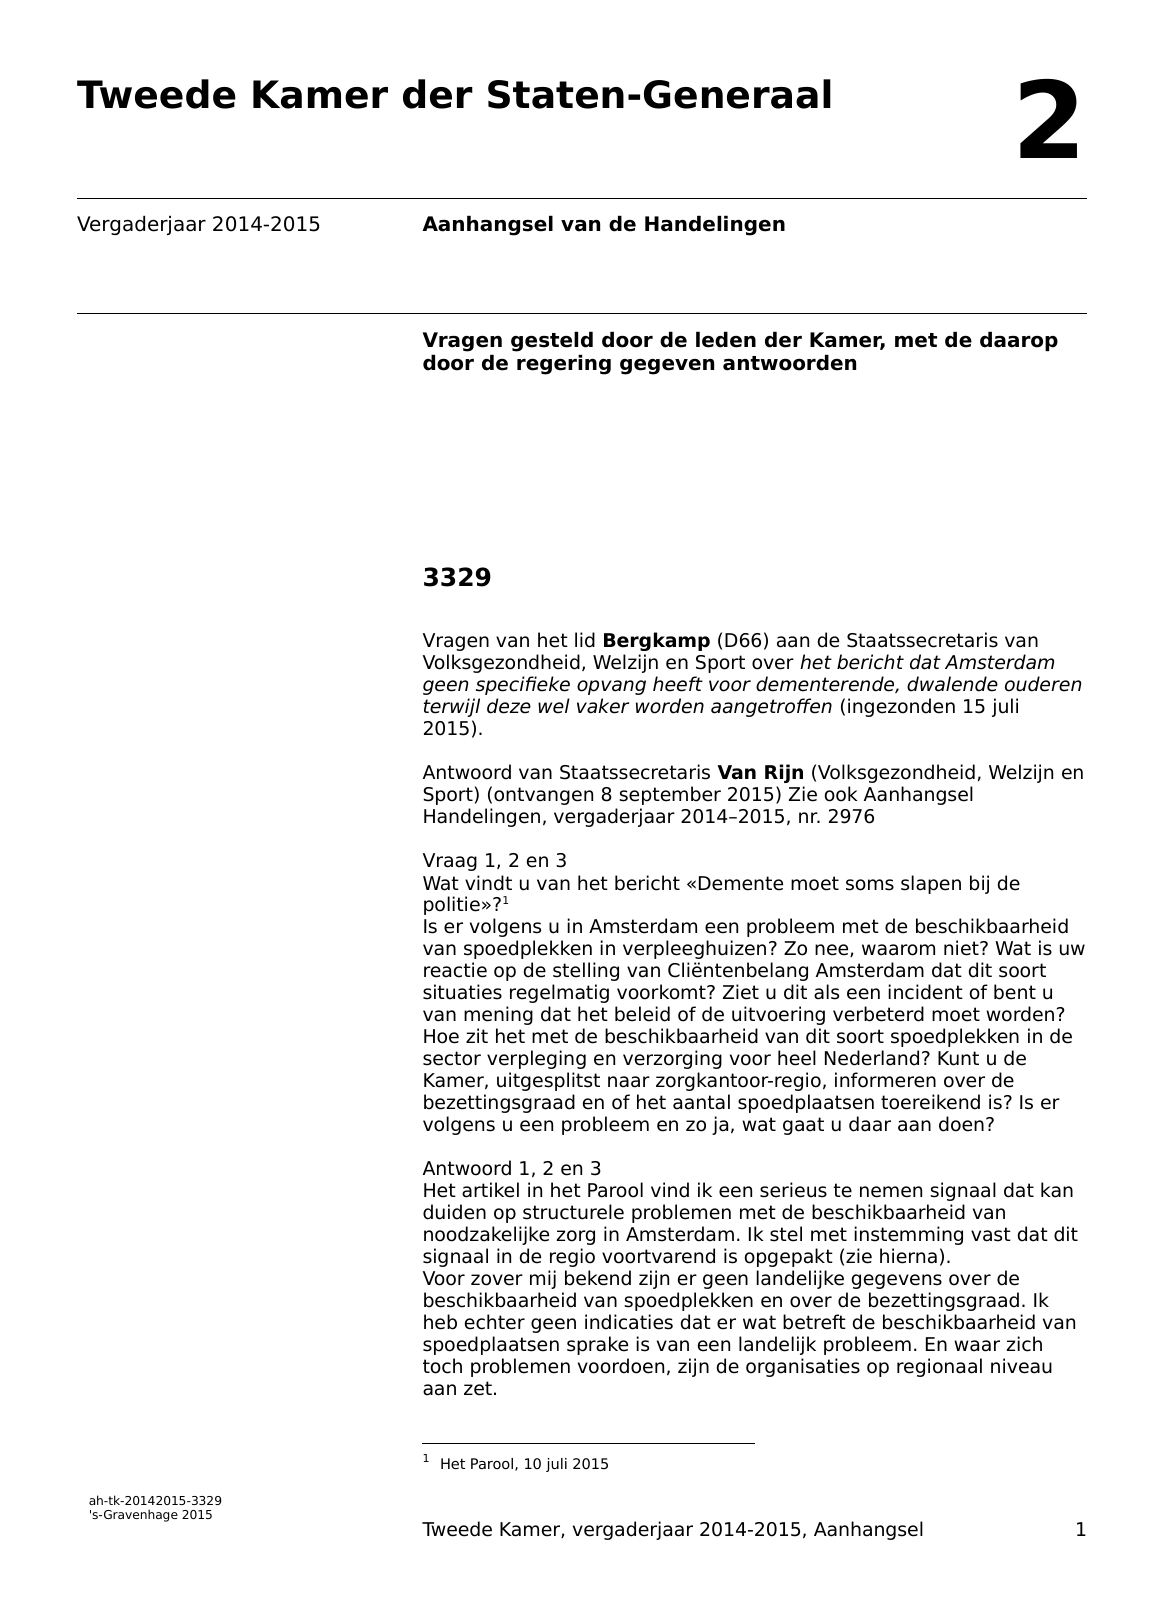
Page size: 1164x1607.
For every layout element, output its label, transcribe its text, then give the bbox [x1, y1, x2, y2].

table_cell Vragen gesteld door de leden der Kamer, met de daarop door de regering gegeven antwoorden [422, 314, 1087, 375]
text Vraag 1, 2 en 3 [422, 850, 1087, 872]
text Antwoord van Staatssecretaris Van Rijn (Volksgezondheid, Welzijn en Sport) (ontvangen 8 september 2015) Zie ook Aanhangsel Handelingen, vergaderjaar 2014–2015, nr. 2976 [422, 762, 1087, 828]
text Antwoord 1, 2 en 3 [422, 1158, 1087, 1180]
table_header 2 [886, 59, 1087, 198]
text 's-Gravenhage 2015 [88, 1508, 323, 1522]
text Vragen van het lid Bergkamp (D66) aan de Staatssecretaris van Volksgezondheid, Welzijn en Sport over het bericht dat Amsterdam geen specifieke opvang heeft voor dementerende, dwalende ouderen terwijl deze wel vaker worden aangetroffen (ingezonden 15 juli 2015). [422, 630, 1087, 740]
table_cell Vergaderjaar 2014-2015 [77, 199, 422, 313]
table_cell Aanhangsel van de Handelingen [422, 199, 1087, 313]
text Wat vindt u van het bericht «Demente moet soms slapen bij de politie»? [422, 872, 1087, 916]
text ah-tk-20142015-3329 [88, 1494, 323, 1508]
text Voor zover mij bekend zijn er geen landelijke gegevens over de beschikbaarheid van spoedplekken en over de bezettingsgraad. Ik heb echter geen indicaties dat er wat betreft de beschikbaarheid van spoedplaatsen sprake is van een landelijk probleem. En waar zich toch problemen voordoen, zijn de organisaties op regionaal niveau aan zet. [422, 1268, 1087, 1400]
text 3329 [422, 563, 1087, 592]
text Hoe zit het met de beschikbaarheid van dit soort spoedplekken in de sector verpleging en verzorging voor heel Nederland? Kunt u de Kamer, uitgesplitst naar zorgkantoor-regio, informeren over de bezettingsgraad en of het aantal spoedplaatsen toereikend is? Is er volgens u een probleem en zo ja, wat gaat u daar aan doen? [422, 1026, 1087, 1136]
text Het artikel in het Parool vind ik een serieus te nemen signaal dat kan duiden op structurele problemen met de beschikbaarheid van noodzakelijke zorg in Amsterdam. Ik stel met instemming vast dat dit signaal in de regio voortvarend is opgepakt (zie hierna). [422, 1180, 1087, 1268]
text Is er volgens u in Amsterdam een probleem met de beschikbaarheid van spoedplekken in verpleeghuizen? Zo nee, waarom niet? Wat is uw reactie op de stelling van Cliëntenbelang Amsterdam dat dit soort situaties regelmatig voorkomt? Ziet u dit als een incident of bent u van mening dat het beleid of de uitvoering verbeterd moet worden? [422, 916, 1087, 1026]
text Het Parool, 10 juli 2015 [422, 1452, 1087, 1474]
table_header Tweede Kamer der Staten-Generaal [77, 59, 886, 198]
table_cell [77, 314, 422, 375]
